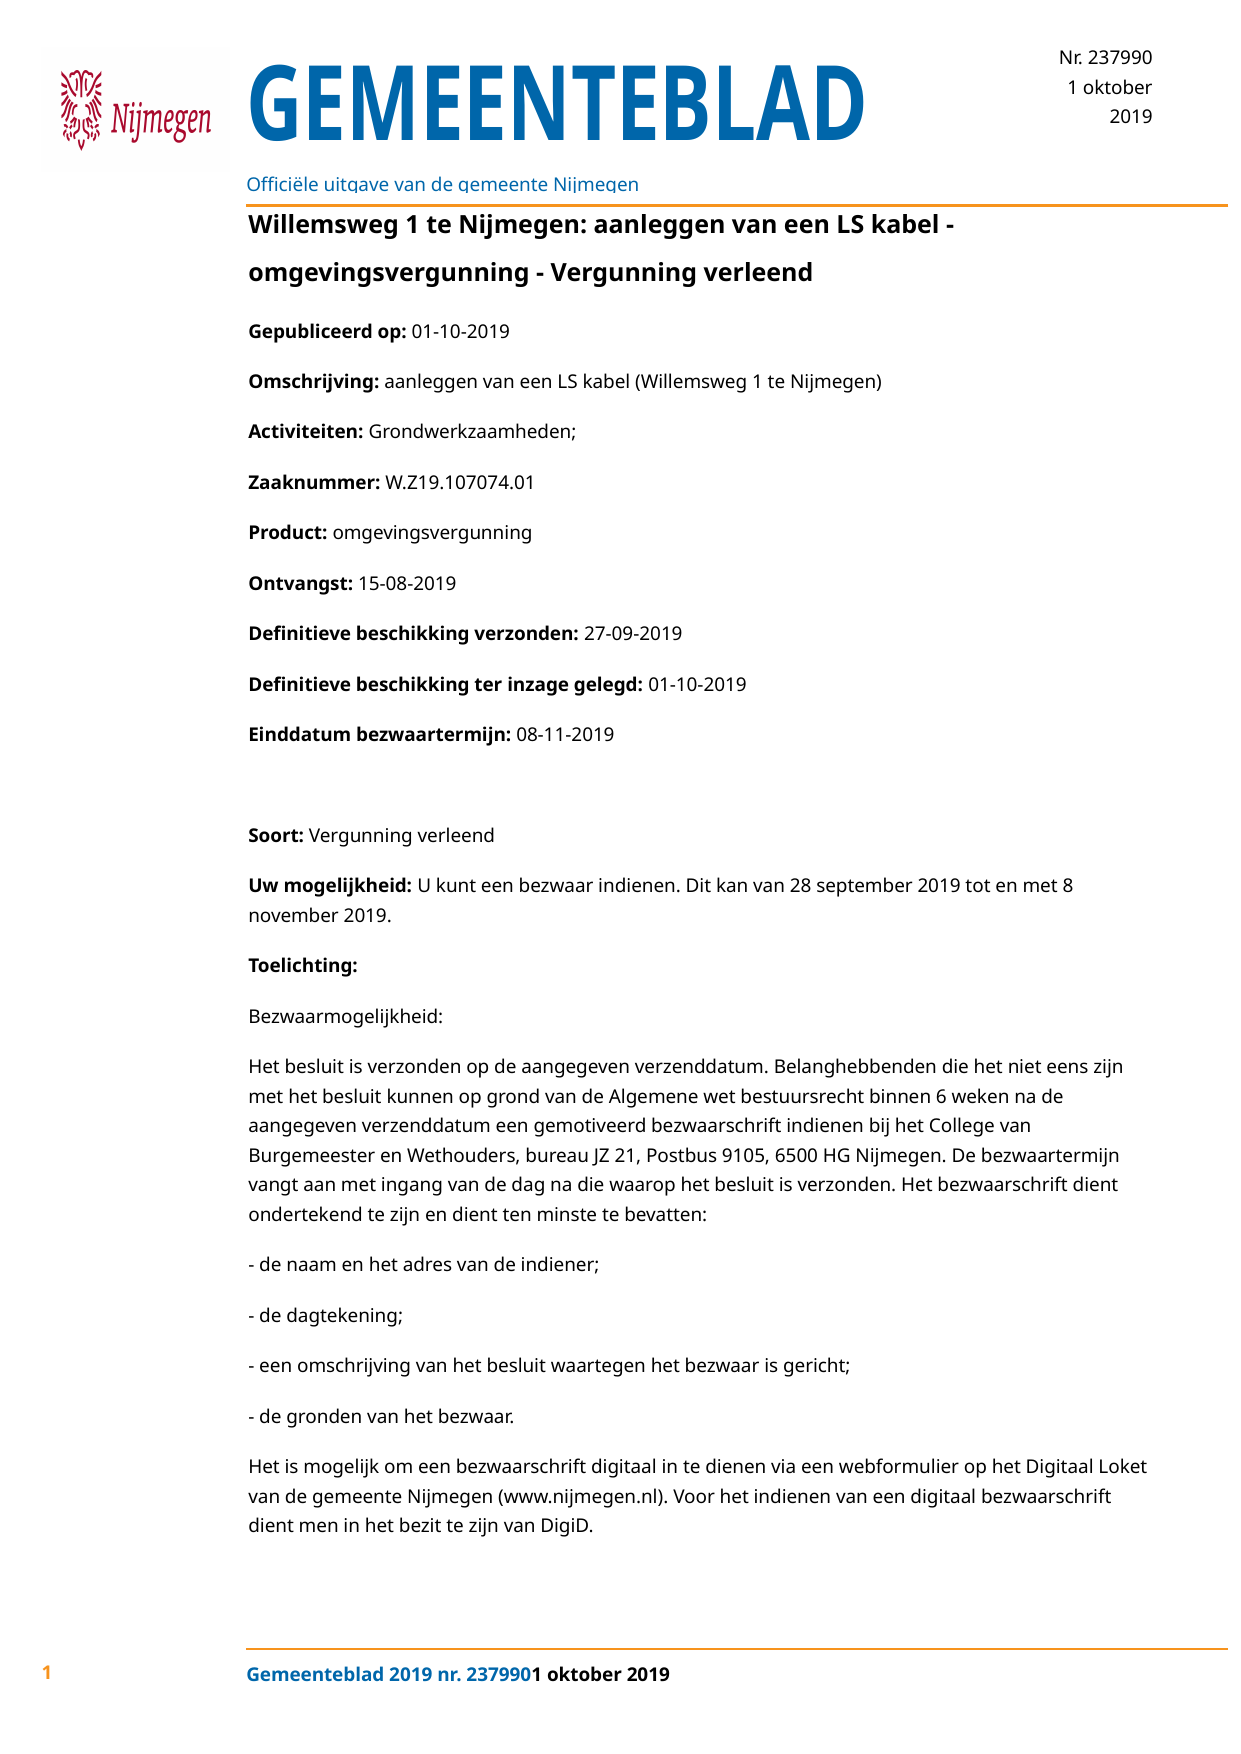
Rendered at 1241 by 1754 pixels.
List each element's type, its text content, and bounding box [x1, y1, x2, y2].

text Definitieve beschikking verzonden: 27-09-2019 [248, 620, 1152, 646]
text Activiteiten: Grondwerkzaamheden; [248, 419, 1152, 444]
text Omschrijving: aanleggen van een LS kabel (Willemsweg 1 te Nijmegen) [248, 368, 1152, 394]
text Gepubliceerd op: 01-10-2019 [248, 318, 1152, 344]
text - de dagtekening; [248, 1302, 1152, 1328]
text - de gronden van het bezwaar. [248, 1403, 1152, 1429]
text Ontvangst: 15-08-2019 [248, 570, 1152, 596]
text Zaaknummer: W.Z19.107074.01 [248, 469, 1152, 495]
text Product: omgevingsvergunning [248, 519, 1152, 545]
text Toelichting: [248, 952, 1152, 978]
text Het besluit is verzonden op de aangegeven verzenddatum. Belanghebbenden die het niet eens zijn met het besluit kunnen op grond van de Algemene wet bestuursrecht binnen 6 weken na de aangegeven verzenddatum een gemotiveerd bezwaarschrift indienen bij het College van Burgemeester en Wethouders, bureau JZ 21, Postbus 9105, 6500 HG Nijmegen. De bezwaartermijn vangt aan met ingang van de dag na die waarop het besluit is verzonden. Het bezwaarschrift dient ondertekend te zijn en dient ten minste te bevatten: [248, 1053, 1152, 1227]
text Soort: Vergunning verleend [248, 822, 1152, 848]
text Bezwaarmogelijkheid: [248, 1003, 1152, 1029]
text Definitieve beschikking ter inzage gelegd: 01-10-2019 [248, 671, 1152, 697]
text Willemsweg 1 te Nijmegen: aanleggen van een LS kabel - omgevingsvergunning - Vergunning verleend [248, 207, 1152, 288]
picture [41, 47, 231, 172]
text Uw mogelijkheid: U kunt een bezwaar indienen. Dit kan van 28 september 2019 tot en met 8 november 2019. [248, 872, 1152, 928]
text Einddatum bezwaartermijn: 08-11-2019 [248, 721, 1152, 747]
text - de naam en het adres van de indiener; [248, 1252, 1152, 1277]
text - een omschrijving van het besluit waartegen het bezwaar is gericht; [248, 1352, 1152, 1378]
text Het is mogelijk om een bezwaarschrift digitaal in te dienen via een webformulier op het Digitaal Loket van de gemeente Nijmegen (www.nijmegen.nl). Voor het indienen van een digitaal bezwaarschrift dient men in het bezit te zijn van DigiD. [248, 1453, 1152, 1538]
